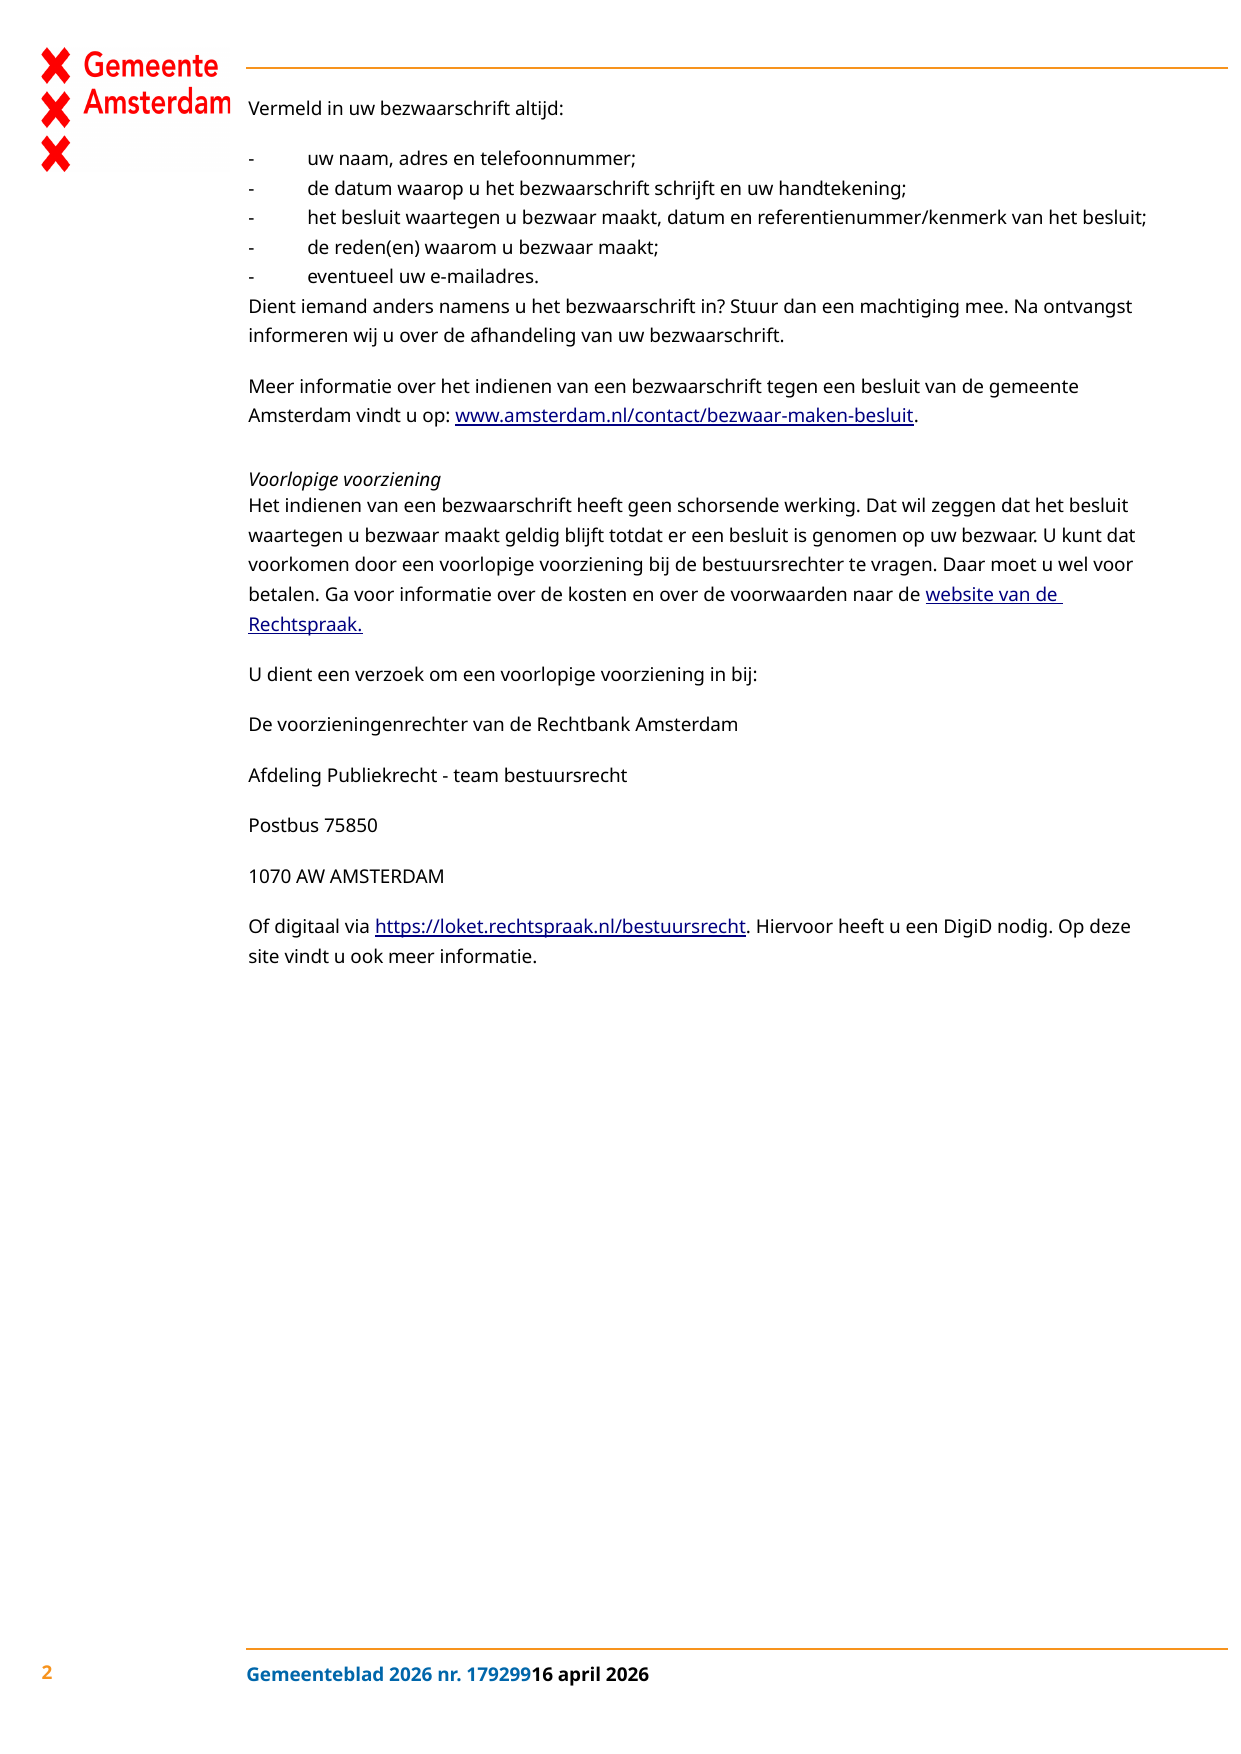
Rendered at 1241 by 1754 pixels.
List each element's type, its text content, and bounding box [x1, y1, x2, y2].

text Vermeld in uw bezwaarschrift altijd: [248, 95, 1152, 121]
list uw naam, adres en telefoonnummer; [248, 145, 1152, 171]
text U dient een verzoek om een voorlopige voorziening in bij: [248, 661, 1152, 687]
text 1070 AW AMSTERDAM [248, 863, 1152, 888]
picture [41, 47, 231, 172]
text De voorzieningenrechter van de Rechtbank Amsterdam [248, 712, 1152, 737]
text Afdeling Publiekrecht - team bestuursrecht [248, 762, 1152, 788]
list de reden(en) waarom u bezwaar maakt; [248, 234, 1152, 260]
text Postbus 75850 [248, 812, 1152, 838]
text Voorlopige voorziening [248, 467, 1152, 492]
list het besluit waartegen u bezwaar maakt, datum en referentienummer/kenmerk van het besluit; [248, 204, 1152, 230]
list de datum waarop u het bezwaarschrift schrijft en uw handtekening; [248, 175, 1152, 201]
text Of digitaal via https://loket.rechtspraak.nl/bestuursrecht. Hiervoor heeft u een DigiD nodig. Op deze site vindt u ook meer informatie. [248, 913, 1152, 968]
list eventueel uw e-mailadres. [248, 263, 1152, 289]
text Meer informatie over het indienen van een bezwaarschrift tegen een besluit van de gemeente Amsterdam vindt u op: www.amsterdam.nl/contact/bezwaar-maken-besluit. [248, 373, 1152, 428]
text Het indienen van een bezwaarschrift heeft geen schorsende werking. Dat wil zeggen dat het besluit waartegen u bezwaar maakt geldig blijft totdat er een besluit is genomen op uw bezwaar. U kunt dat voorkomen door een voorlopige voorziening bij de bestuursrechter te vragen. Daar moet u wel voor betalen. Ga voor informatie over de kosten en over de voorwaarden naar de website van de Rechtspraak. [248, 492, 1152, 636]
text Dient iemand anders namens u het bezwaarschrift in? Stuur dan een machtiging mee. Na ontvangst informeren wij u over de afhandeling van uw bezwaarschrift. [248, 293, 1152, 348]
